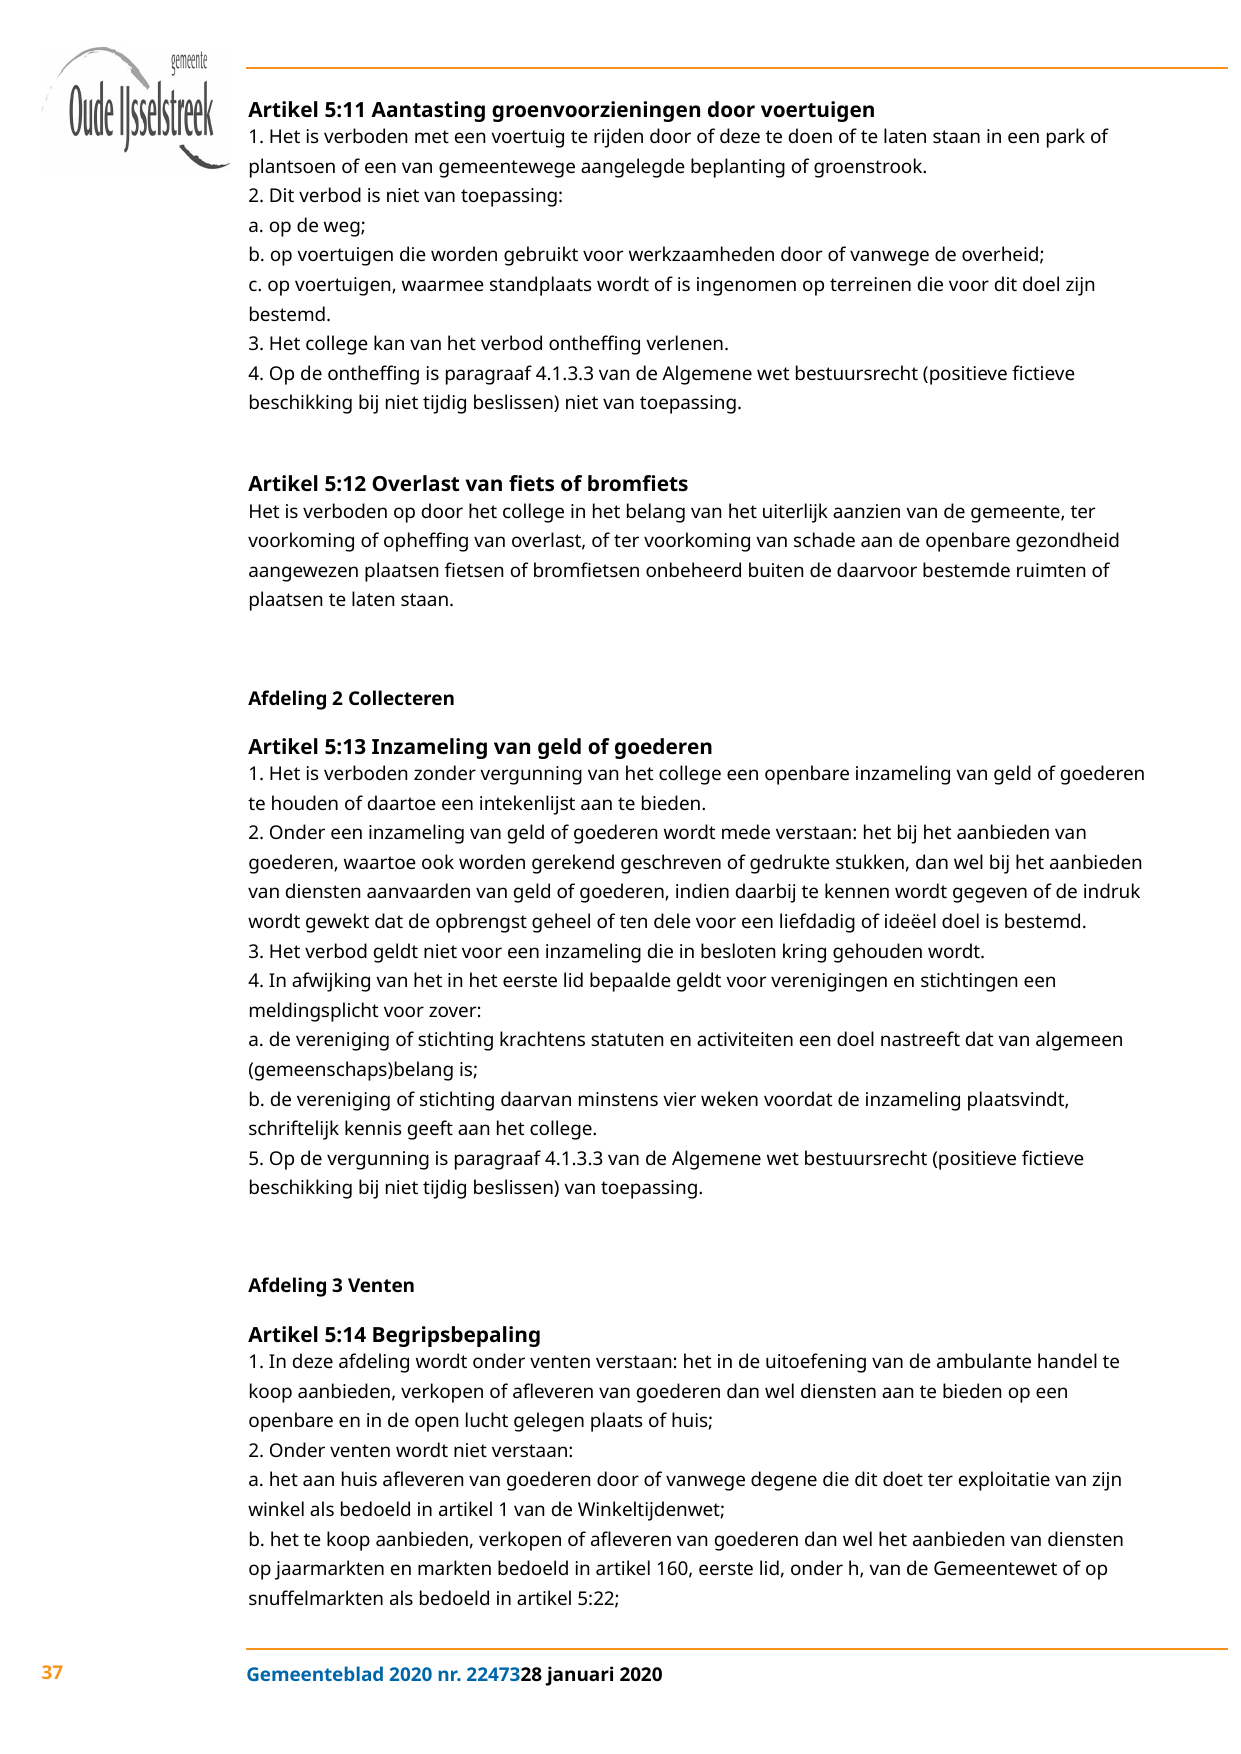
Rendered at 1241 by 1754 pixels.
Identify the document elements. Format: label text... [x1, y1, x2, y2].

text Afdeling 2 Collecteren [248, 683, 1152, 711]
text Artikel 5:13 Inzameling van geld of goederen [248, 732, 1152, 760]
text b. de vereniging of stichting daarvan minstens vier weken voordat de inzameling plaatsvindt, schriftelijk kennis geeft aan het college. [248, 1086, 1152, 1141]
text 3. Het college kan van het verbod ontheffing verlenen. [248, 330, 1152, 356]
text Het is verboden op door het college in het belang van het uiterlijk aanzien van de gemeente, ter voorkoming of opheffing van overlast, of ter voorkoming van schade aan de openbare gezondheid aangewezen plaatsen fietsen of bromfietsen onbeheerd buiten de daarvoor bestemde ruimten of plaatsen te laten staan. [248, 498, 1152, 612]
text a. de vereniging of stichting krachtens statuten en activiteiten een doel nastreeft dat van algemeen (gemeenschaps)belang is; [248, 1027, 1152, 1082]
text 3. Het verbod geldt niet voor een inzameling die in besloten kring gehouden wordt. [248, 938, 1152, 964]
text 4. Op de ontheffing is paragraaf 4.1.3.3 van de Algemene wet bestuursrecht (positieve fictieve beschikking bij niet tijdig beslissen) niet van toepassing. [248, 360, 1152, 415]
text 1. In deze afdeling wordt onder venten verstaan: het in de uitoefening van de ambulante handel te koop aanbieden, verkopen of afleveren van goederen dan wel diensten aan te bieden op een openbare en in de open lucht gelegen plaats of huis; [248, 1348, 1152, 1433]
text 5. Op de vergunning is paragraaf 4.1.3.3 van de Algemene wet bestuursrecht (positieve fictieve beschikking bij niet tijdig beslissen) van toepassing. [248, 1145, 1152, 1200]
text 2. Onder een inzameling van geld of goederen wordt mede verstaan: het bij het aanbieden van goederen, waartoe ook worden gerekend geschreven of gedrukte stukken, dan wel bij het aanbieden van diensten aanvaarden van geld of goederen, indien daarbij te kennen wordt gegeven of de indruk wordt gewekt dat de opbrengst geheel of ten dele voor een liefdadig of ideëel doel is bestemd. [248, 819, 1152, 934]
text Afdeling 3 Venten [248, 1271, 1152, 1299]
text Artikel 5:11 Aantasting groenvoorzieningen door voertuigen [248, 95, 1152, 123]
text 2. Dit verbod is niet van toepassing: [248, 182, 1152, 208]
text b. het te koop aanbieden, verkopen of afleveren van goederen dan wel het aanbieden van diensten op jaarmarkten en markten bedoeld in artikel 160, eerste lid, onder h, van de Gemeentewet of op snuffelmarkten als bedoeld in artikel 5:22; [248, 1526, 1152, 1611]
text Artikel 5:14 Begripsbepaling [248, 1320, 1152, 1348]
text c. op voertuigen, waarmee standplaats wordt of is ingenomen op terreinen die voor dit doel zijn bestemd. [248, 271, 1152, 326]
text 2. Onder venten wordt niet verstaan: [248, 1437, 1152, 1463]
text a. het aan huis afleveren van goederen door of vanwege degene die dit doet ter exploitatie van zijn winkel als bedoeld in artikel 1 van de Winkeltijdenwet; [248, 1467, 1152, 1522]
picture [41, 47, 231, 172]
text 4. In afwijking van het in het eerste lid bepaalde geldt voor verenigingen en stichtingen een meldingsplicht voor zover: [248, 967, 1152, 1023]
text Artikel 5:12 Overlast van fiets of bromfiets [248, 469, 1152, 498]
text 1. Het is verboden zonder vergunning van het college een openbare inzameling van geld of goederen te houden of daartoe een intekenlijst aan te bieden. [248, 760, 1152, 816]
text a. op de weg; [248, 212, 1152, 238]
text 1. Het is verboden met een voertuig te rijden door of deze te doen of te laten staan in een park of plantsoen of een van gemeentewege aangelegde beplanting of groenstrook. [248, 123, 1152, 178]
text b. op voertuigen die worden gebruikt voor werkzaamheden door of vanwege de overheid; [248, 242, 1152, 267]
